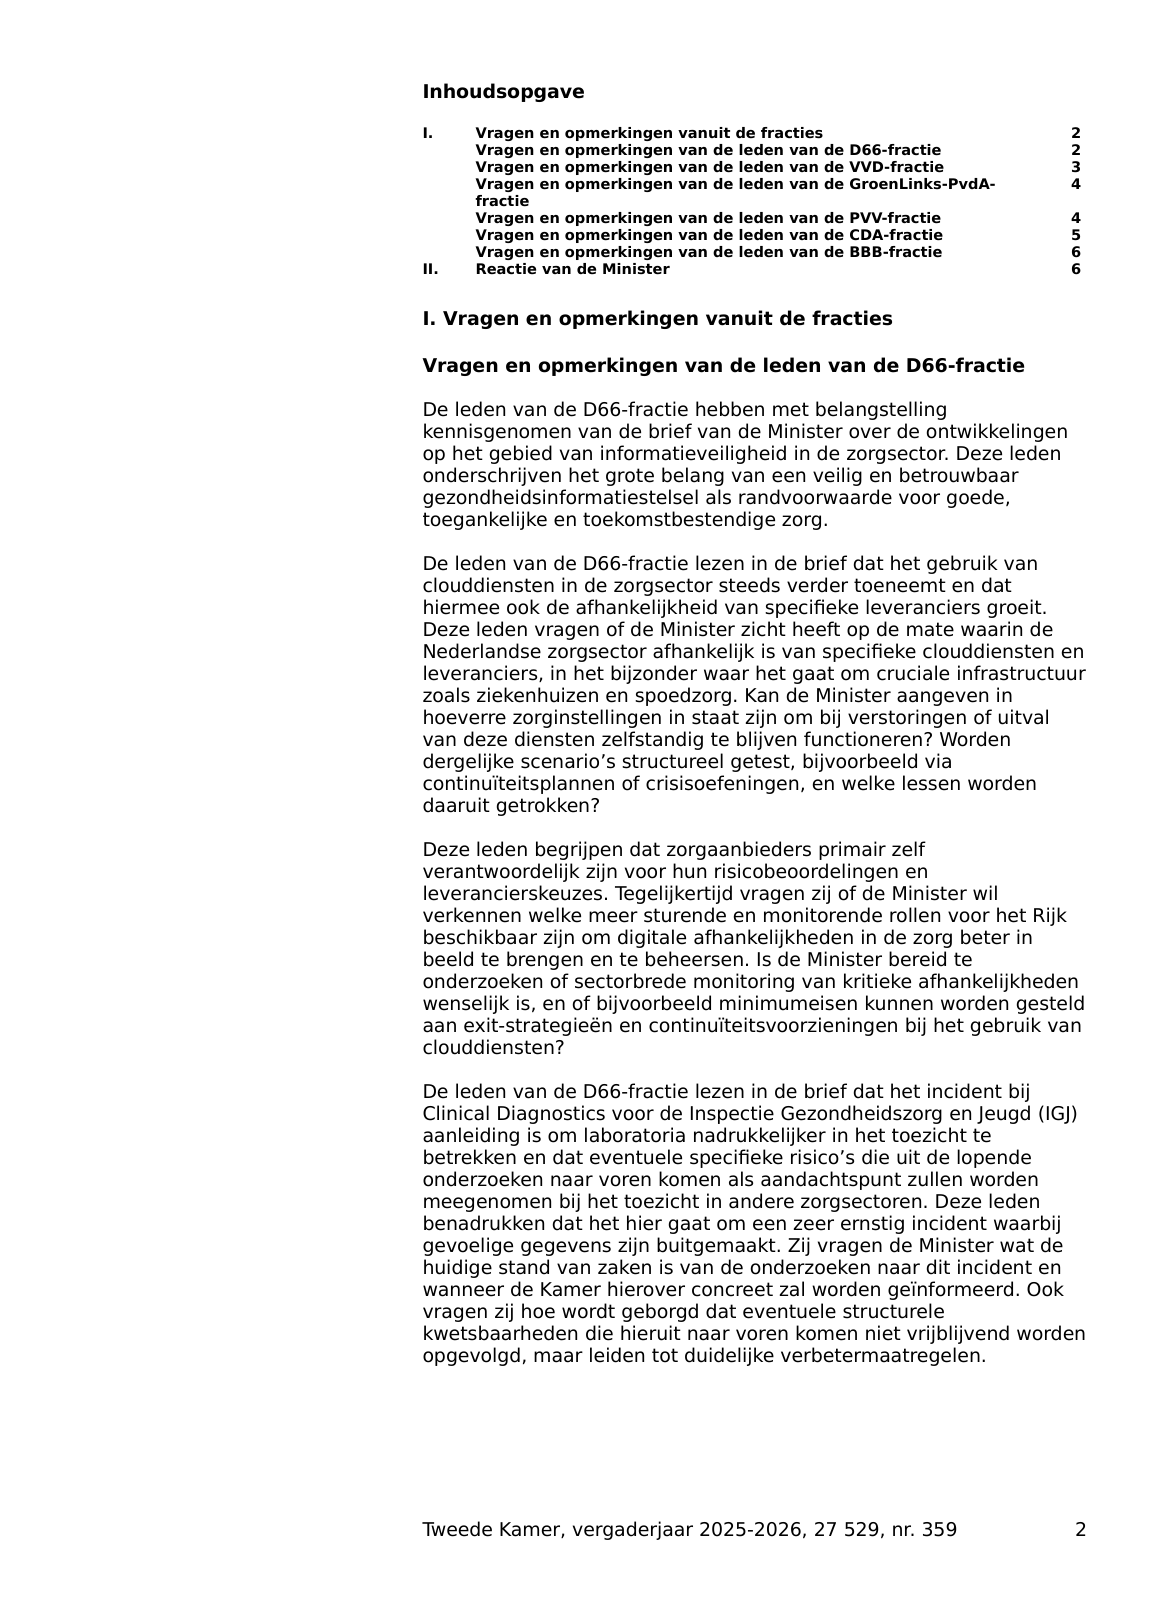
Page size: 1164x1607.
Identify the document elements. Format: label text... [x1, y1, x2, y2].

table_cell Vragen en opmerkingen van de leden van de CDA-fractie [470, 227, 1028, 244]
table_cell 6 [1028, 261, 1087, 278]
table_header 2 [1028, 125, 1087, 142]
text De leden van de D66-fractie lezen in de brief dat het incident bij Clinical Diagnostics voor de Inspectie Gezondheidszorg en Jeugd (IGJ) aanleiding is om laboratoria nadrukkelijker in het toezicht te betrekken en dat eventuele specifieke risico’s die uit de lopende onderzoeken naar voren komen als aandachtspunt zullen worden meegenomen bij het toezicht in andere zorgsectoren. Deze leden benadrukken dat het hier gaat om een zeer ernstig incident waarbij gevoelige gegevens zijn buitgemaakt. Zij vragen de Minister wat de huidige stand van zaken is van de onderzoeken naar dit incident en wanneer de Kamer hierover concreet zal worden geïnformeerd. Ook vragen zij hoe wordt geborgd dat eventuele structurele kwetsbaarheden die hieruit naar voren komen niet vrijblijvend worden opgevolgd, maar leiden tot duidelijke verbetermaatregelen. [422, 1081, 1087, 1367]
text Deze leden begrijpen dat zorgaanbieders primair zelf verantwoordelijk zijn voor hun risicobeoordelingen en leverancierskeuzes. Tegelijkertijd vragen zij of de Minister wil verkennen welke meer sturende en monitorende rollen voor het Rijk beschikbaar zijn om digitale afhankelijkheden in de zorg beter in beeld te brengen en te beheersen. Is de Minister bereid te onderzoeken of sectorbrede monitoring van kritieke afhankelijkheden wenselijk is, en of bijvoorbeeld minimumeisen kunnen worden gesteld aan exit-strategieën en continuïteitsvoorzieningen bij het gebruik van clouddiensten? [422, 839, 1087, 1059]
table_cell II. [422, 261, 469, 278]
table_cell [422, 227, 469, 244]
table_cell Vragen en opmerkingen van de leden van de VVD-fractie [470, 159, 1028, 176]
table_cell [422, 244, 469, 261]
table_header I. [422, 125, 469, 142]
table_cell [422, 176, 469, 210]
table_cell Vragen en opmerkingen van de leden van de D66-fractie [470, 142, 1028, 159]
table_cell 3 [1028, 159, 1087, 176]
table_cell [422, 159, 469, 176]
table_cell 4 [1028, 210, 1087, 227]
table_cell 4 [1028, 176, 1087, 210]
subtitle Vragen en opmerkingen van de leden van de D66-fractie [422, 355, 1087, 377]
table_cell [422, 210, 469, 227]
subtitle Inhoudsopgave [422, 81, 1087, 103]
table_cell Reactie van de Minister [470, 261, 1028, 278]
table_cell 5 [1028, 227, 1087, 244]
text De leden van de D66-fractie lezen in de brief dat het gebruik van clouddiensten in de zorgsector steeds verder toeneemt en dat hiermee ook de afhankelijkheid van specifieke leveranciers groeit. Deze leden vragen of de Minister zicht heeft op de mate waarin de Nederlandse zorgsector afhankelijk is van specifieke clouddiensten en leveranciers, in het bijzonder waar het gaat om cruciale infrastructuur zoals ziekenhuizen en spoedzorg. Kan de Minister aangeven in hoeverre zorginstellingen in staat zijn om bij verstoringen of uitval van deze diensten zelfstandig te blijven functioneren? Worden dergelijke scenario’s structureel getest, bijvoorbeeld via continuïteitsplannen of crisisoefeningen, en welke lessen worden daaruit getrokken? [422, 553, 1087, 817]
table_cell [422, 142, 469, 159]
table_cell 2 [1028, 142, 1087, 159]
table_cell Vragen en opmerkingen van de leden van de BBB-fractie [470, 244, 1028, 261]
subtitle I. Vragen en opmerkingen vanuit de fracties [422, 308, 1087, 330]
table_cell Vragen en opmerkingen van de leden van de PVV-fractie [470, 210, 1028, 227]
text De leden van de D66-fractie hebben met belangstelling kennisgenomen van de brief van de Minister over de ontwikkelingen op het gebied van informatieveiligheid in de zorgsector. Deze leden onderschrijven het grote belang van een veilig en betrouwbaar gezondheidsinformatiestelsel als randvoorwaarde voor goede, toegankelijke en toekomstbestendige zorg. [422, 399, 1087, 531]
table_cell 6 [1028, 244, 1087, 261]
table_header Vragen en opmerkingen vanuit de fracties [470, 125, 1028, 142]
table_cell Vragen en opmerkingen van de leden van de GroenLinks-PvdA-fractie [470, 176, 1028, 210]
